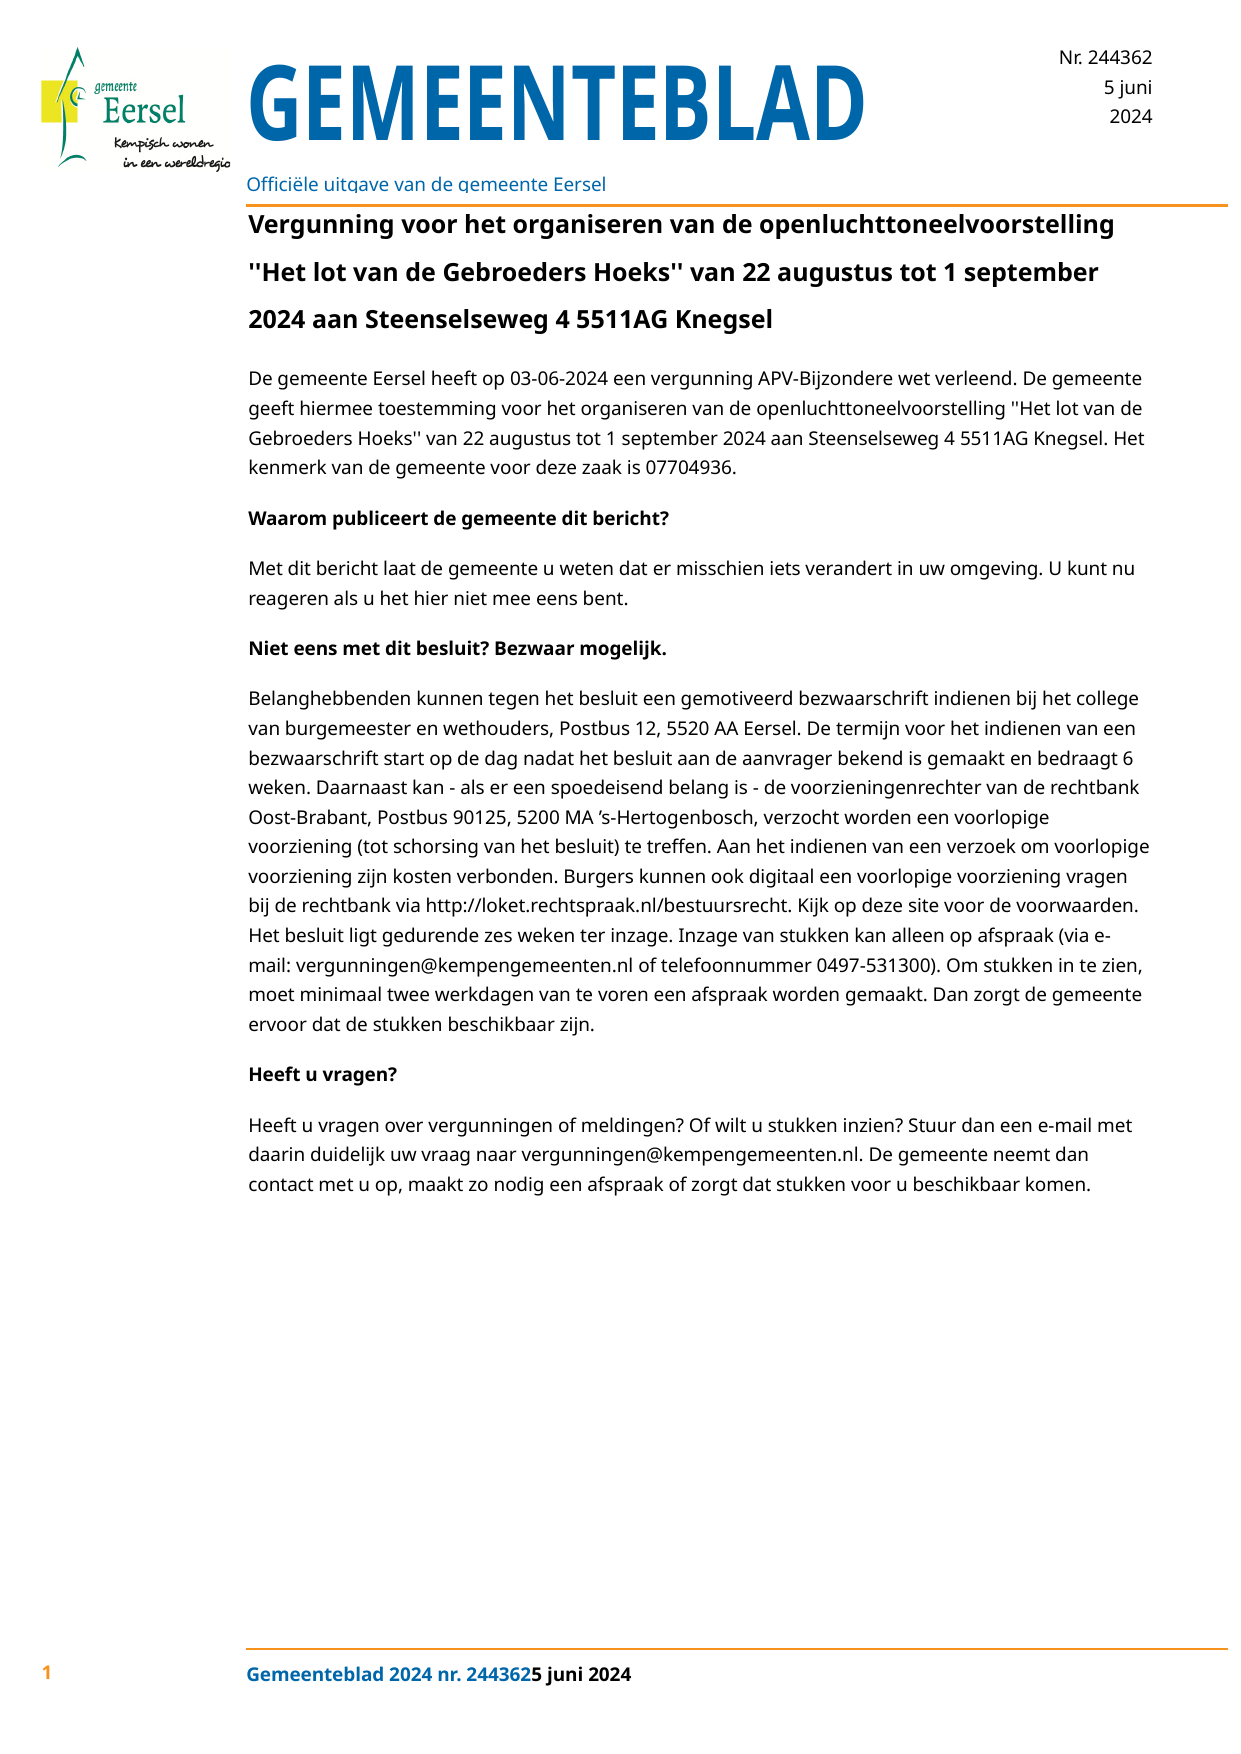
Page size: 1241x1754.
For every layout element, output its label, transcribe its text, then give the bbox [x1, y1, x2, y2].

picture [41, 47, 231, 172]
text Vergunning voor het organiseren van de openluchttoneelvoorstelling ''Het lot van de Gebroeders Hoeks'' van 22 augustus tot 1 september 2024 aan Steenselseweg 4 5511AG Knegsel [248, 207, 1152, 336]
text De gemeente Eersel heeft op 03-06-2024 een vergunning APV-Bijzondere wet verleend. De gemeente geeft hiermee toestemming voor het organiseren van de openluchttoneelvoorstelling ''Het lot van de Gebroeders Hoeks'' van 22 augustus tot 1 september 2024 aan Steenselseweg 4 5511AG Knegsel. Het kenmerk van de gemeente voor deze zaak is 07704936. [248, 366, 1152, 480]
text Heeft u vragen over vergunningen of meldingen? Of wilt u stukken inzien? Stuur dan een e-mail met daarin duidelijk uw vraag naar vergunningen@kempengemeenten.nl. De gemeente neemt dan contact met u op, maakt zo nodig een afspraak of zorgt dat stukken voor u beschikbaar komen. [248, 1112, 1152, 1197]
text Heeft u vragen? [248, 1061, 1152, 1087]
text Waarom publiceert de gemeente dit bericht? [248, 505, 1152, 530]
text Niet eens met dit besluit? Bezwaar mogelijk. [248, 635, 1152, 661]
text Belanghebbenden kunnen tegen het besluit een gemotiveerd bezwaarschrift indienen bij het college van burgemeester en wethouders, Postbus 12, 5520 AA Eersel. De termijn voor het indienen van een bezwaarschrift start op de dag nadat het besluit aan de aanvrager bekend is gemaakt en bedraagt 6 weken. Daarnaast kan - als er een spoedeisend belang is - de voorzieningenrechter van de rechtbank Oost-Brabant, Postbus 90125, 5200 MA ’s-Hertogenbosch, verzocht worden een voorlopige voorziening (tot schorsing van het besluit) te treffen. Aan het indienen van een verzoek om voorlopige voorziening zijn kosten verbonden. Burgers kunnen ook digitaal een voorlopige voorziening vragen bij de rechtbank via http://loket.rechtspraak.nl/bestuursrecht. Kijk op deze site voor de voorwaarden. Het besluit ligt gedurende zes weken ter inzage. Inzage van stukken kan alleen op afspraak (via e-mail: vergunningen@kempengemeenten.nl of telefoonnummer 0497-531300). Om stukken in te zien, moet minimaal twee werkdagen van te voren een afspraak worden gemaakt. Dan zorgt de gemeente ervoor dat de stukken beschikbaar zijn. [248, 686, 1152, 1037]
text Met dit bericht laat de gemeente u weten dat er misschien iets verandert in uw omgeving. U kunt nu reageren als u het hier niet mee eens bent. [248, 555, 1152, 610]
